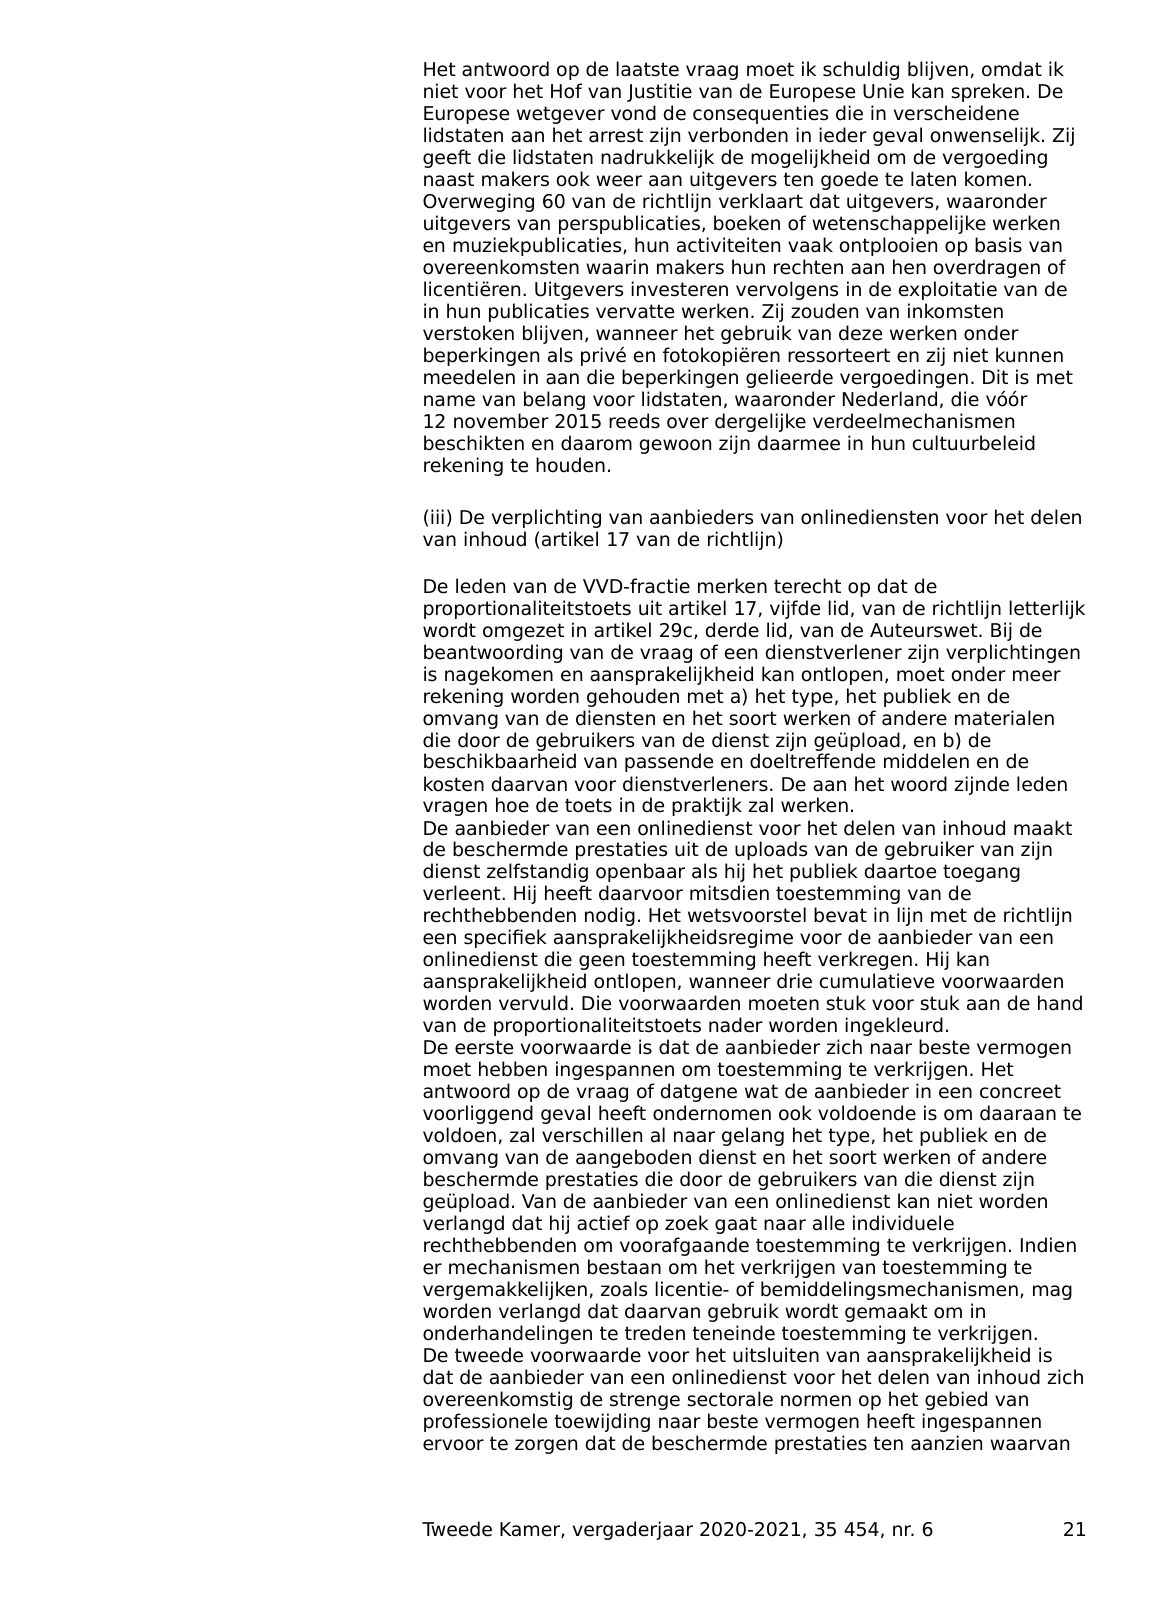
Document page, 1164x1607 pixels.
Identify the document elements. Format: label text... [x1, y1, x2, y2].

text De tweede voorwaarde voor het uitsluiten van aansprakelijkheid is dat de aanbieder van een onlinedienst voor het delen van inhoud zich overeenkomstig de strenge sectorale normen op het gebied van professionele toewijding naar beste vermogen heeft ingespannen ervoor te zorgen dat de beschermde prestaties ten aanzien waarvan [422, 1345, 1087, 1455]
text De leden van de VVD-fractie merken terecht op dat de proportionaliteitstoets uit artikel 17, vijfde lid, van de richtlijn letterlijk wordt omgezet in artikel 29c, derde lid, van de Auteurswet. Bij de beantwoording van de vraag of een dienstverlener zijn verplichtingen is nagekomen en aansprakelijkheid kan ontlopen, moet onder meer rekening worden gehouden met a) het type, het publiek en de omvang van de diensten en het soort werken of andere materialen die door de gebruikers van de dienst zijn geüpload, en b) de beschikbaarheid van passende en doeltreffende middelen en de kosten daarvan voor dienstverleners. De aan het woord zijnde leden vragen hoe de toets in de praktijk zal werken. [422, 576, 1087, 817]
text De eerste voorwaarde is dat de aanbieder zich naar beste vermogen moet hebben ingespannen om toestemming te verkrijgen. Het antwoord op de vraag of datgene wat de aanbieder in een concreet voorliggend geval heeft ondernomen ook voldoende is om daaraan te voldoen, zal verschillen al naar gelang het type, het publiek en de omvang van de aangeboden dienst en het soort werken of andere beschermde prestaties die door de gebruikers van die dienst zijn geüpload. Van de aanbieder van een onlinedienst kan niet worden verlangd dat hij actief op zoek gaat naar alle individuele rechthebbenden om voorafgaande toestemming te verkrijgen. Indien er mechanismen bestaan om het verkrijgen van toestemming te vergemakkelijken, zoals licentie- of bemiddelingsmechanismen, mag worden verlangd dat daarvan gebruik wordt gemaakt om in onderhandelingen te treden teneinde toestemming te verkrijgen. [422, 1037, 1087, 1345]
text Het antwoord op de laatste vraag moet ik schuldig blijven, omdat ik niet voor het Hof van Justitie van de Europese Unie kan spreken. De Europese wetgever vond de consequenties die in verscheidene lidstaten aan het arrest zijn verbonden in ieder geval onwenselijk. Zij geeft die lidstaten nadrukkelijk de mogelijkheid om de vergoeding naast makers ook weer aan uitgevers ten goede te laten komen. Overweging 60 van de richtlijn verklaart dat uitgevers, waaronder uitgevers van perspublicaties, boeken of wetenschappelijke werken en muziekpublicaties, hun activiteiten vaak ontplooien op basis van overeenkomsten waarin makers hun rechten aan hen overdragen of licentiëren. Uitgevers investeren vervolgens in de exploitatie van de in hun publicaties vervatte werken. Zij zouden van inkomsten verstoken blijven, wanneer het gebruik van deze werken onder beperkingen als privé en fotokopiëren ressorteert en zij niet kunnen meedelen in aan die beperkingen gelieerde vergoedingen. Dit is met name van belang voor lidstaten, waaronder Nederland, die vóór 12 november 2015 reeds over dergelijke verdeelmechanismen beschikten en daarom gewoon zijn daarmee in hun cultuurbeleid rekening te houden. [422, 59, 1087, 477]
subtitle (iii) De verplichting van aanbieders van onlinediensten voor het delen van inhoud (artikel 17 van de richtlijn) [422, 507, 1087, 551]
text De aanbieder van een onlinedienst voor het delen van inhoud maakt de beschermde prestaties uit de uploads van de gebruiker van zijn dienst zelfstandig openbaar als hij het publiek daartoe toegang verleent. Hij heeft daarvoor mitsdien toestemming van de rechthebbenden nodig. Het wetsvoorstel bevat in lijn met de richtlijn een specifiek aansprakelijkheidsregime voor de aanbieder van een onlinedienst die geen toestemming heeft verkregen. Hij kan aansprakelijkheid ontlopen, wanneer drie cumulatieve voorwaarden worden vervuld. Die voorwaarden moeten stuk voor stuk aan de hand van de proportionaliteitstoets nader worden ingekleurd. [422, 817, 1087, 1037]
